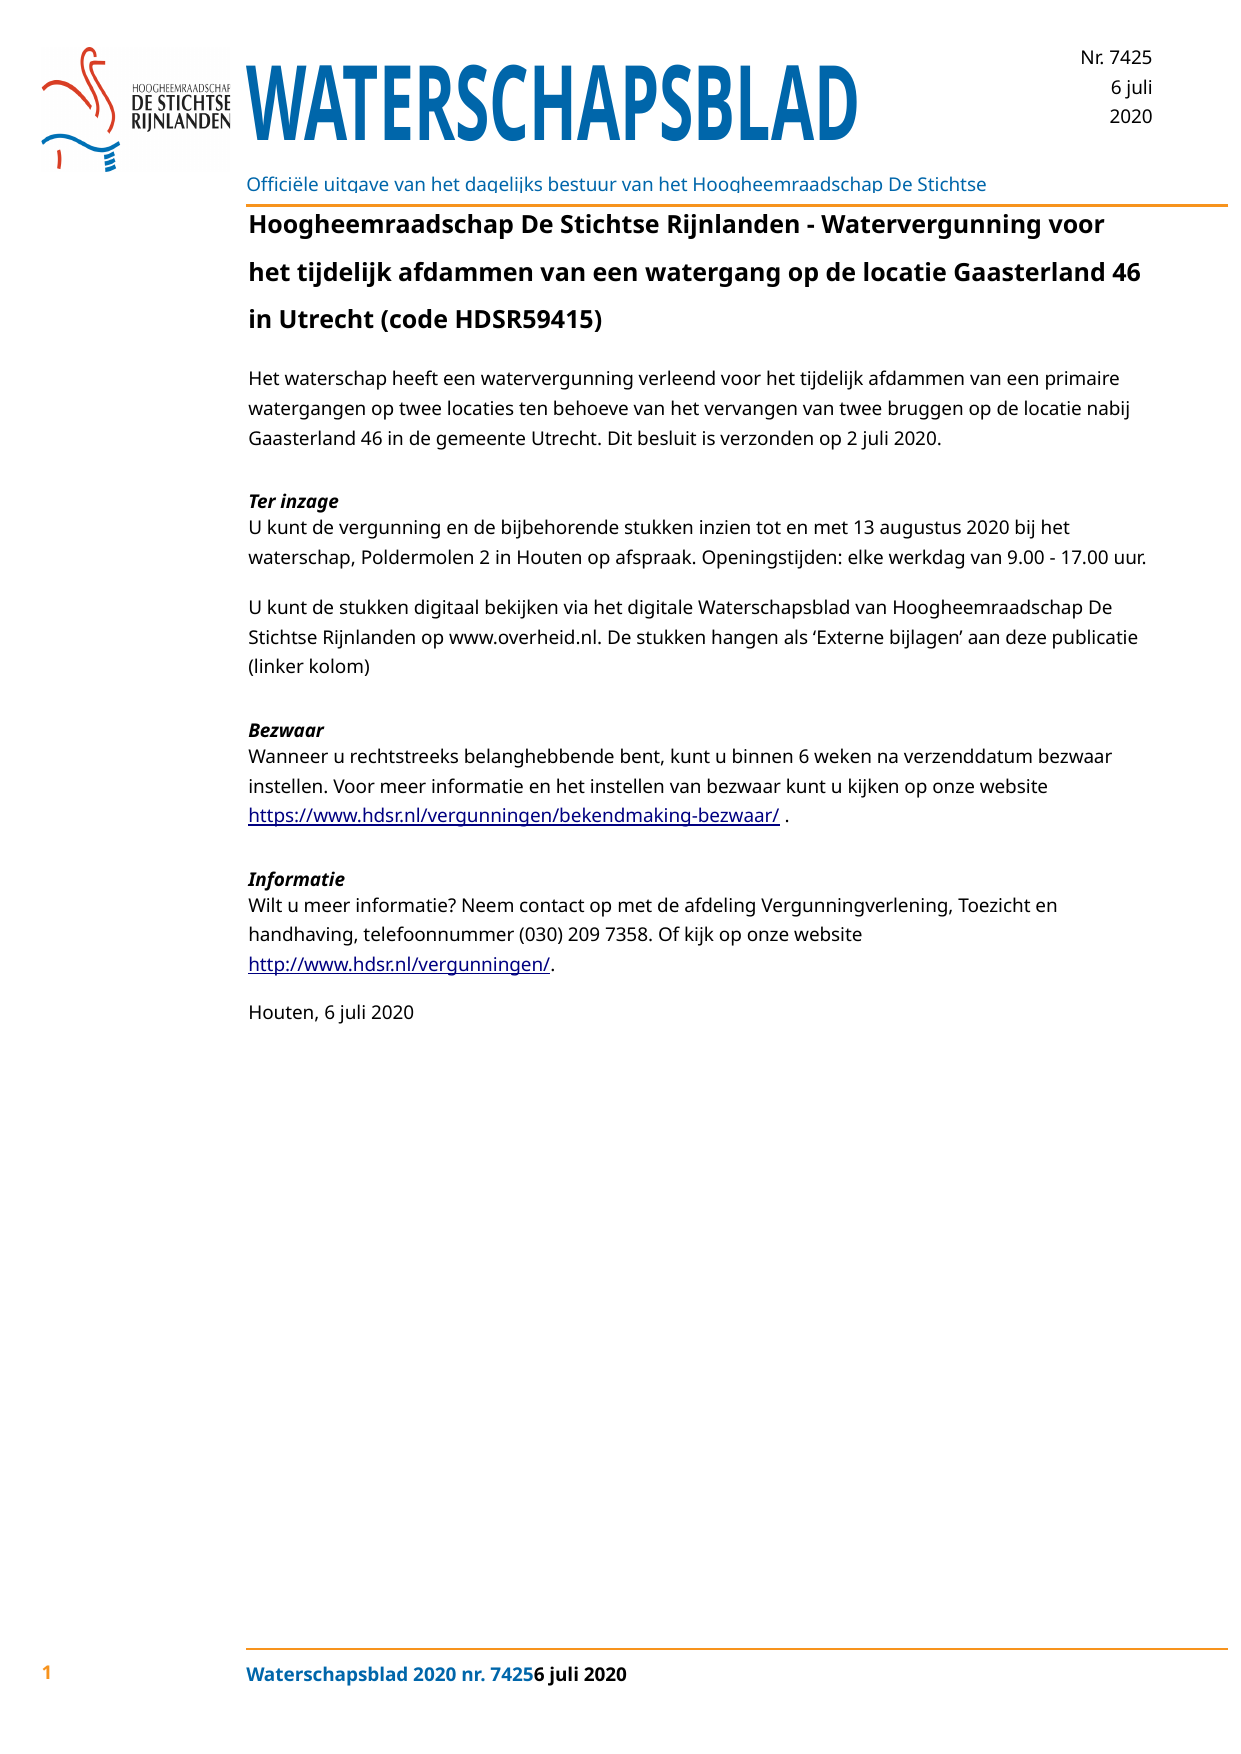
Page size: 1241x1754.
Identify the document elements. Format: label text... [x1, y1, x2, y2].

text Bezwaar [248, 717, 1152, 743]
text Houten, 6 juli 2020 [248, 999, 1152, 1025]
text Hoogheemraadschap De Stichtse Rijnlanden - Watervergunning voor het tijdelijk afdammen van een watergang op de locatie Gaasterland 46 in Utrecht (code HDSR59415) [248, 207, 1152, 336]
text U kunt de stukken digitaal bekijken via het digitale Waterschapsblad van Hoogheemraadschap De Stichtse Rijnlanden op www.overheid.nl. De stukken hangen als ‘Externe bijlagen’ aan deze publicatie (linker kolom) [248, 594, 1152, 679]
text Wilt u meer informatie? Neem contact op met de afdeling Vergunningverlening, Toezicht en handhaving, telefoonnummer (030) 209 7358. Of kijk op onze website http://www.hdsr.nl/vergunningen/. [248, 892, 1152, 977]
text Informatie [248, 866, 1152, 892]
text Ter inzage [248, 489, 1152, 514]
text Wanneer u rechtstreeks belanghebbende bent, kunt u binnen 6 weken na verzenddatum bezwaar instellen. Voor meer informatie en het instellen van bezwaar kunt u kijken op onze website https://www.hdsr.nl/vergunningen/bekendmaking-bezwaar/ . [248, 743, 1152, 828]
text U kunt de vergunning en de bijbehorende stukken inzien tot en met 13 augustus 2020 bij het waterschap, Poldermolen 2 in Houten op afspraak. Openingstijden: elke werkdag van 9.00 - 17.00 uur. [248, 514, 1152, 570]
text Het waterschap heeft een watervergunning verleend voor het tijdelijk afdammen van een primaire watergangen op twee locaties ten behoeve van het vervangen van twee bruggen op de locatie nabij Gaasterland 46 in de gemeente Utrecht. Dit besluit is verzonden op 2 juli 2020. [248, 366, 1152, 450]
picture [41, 47, 231, 172]
